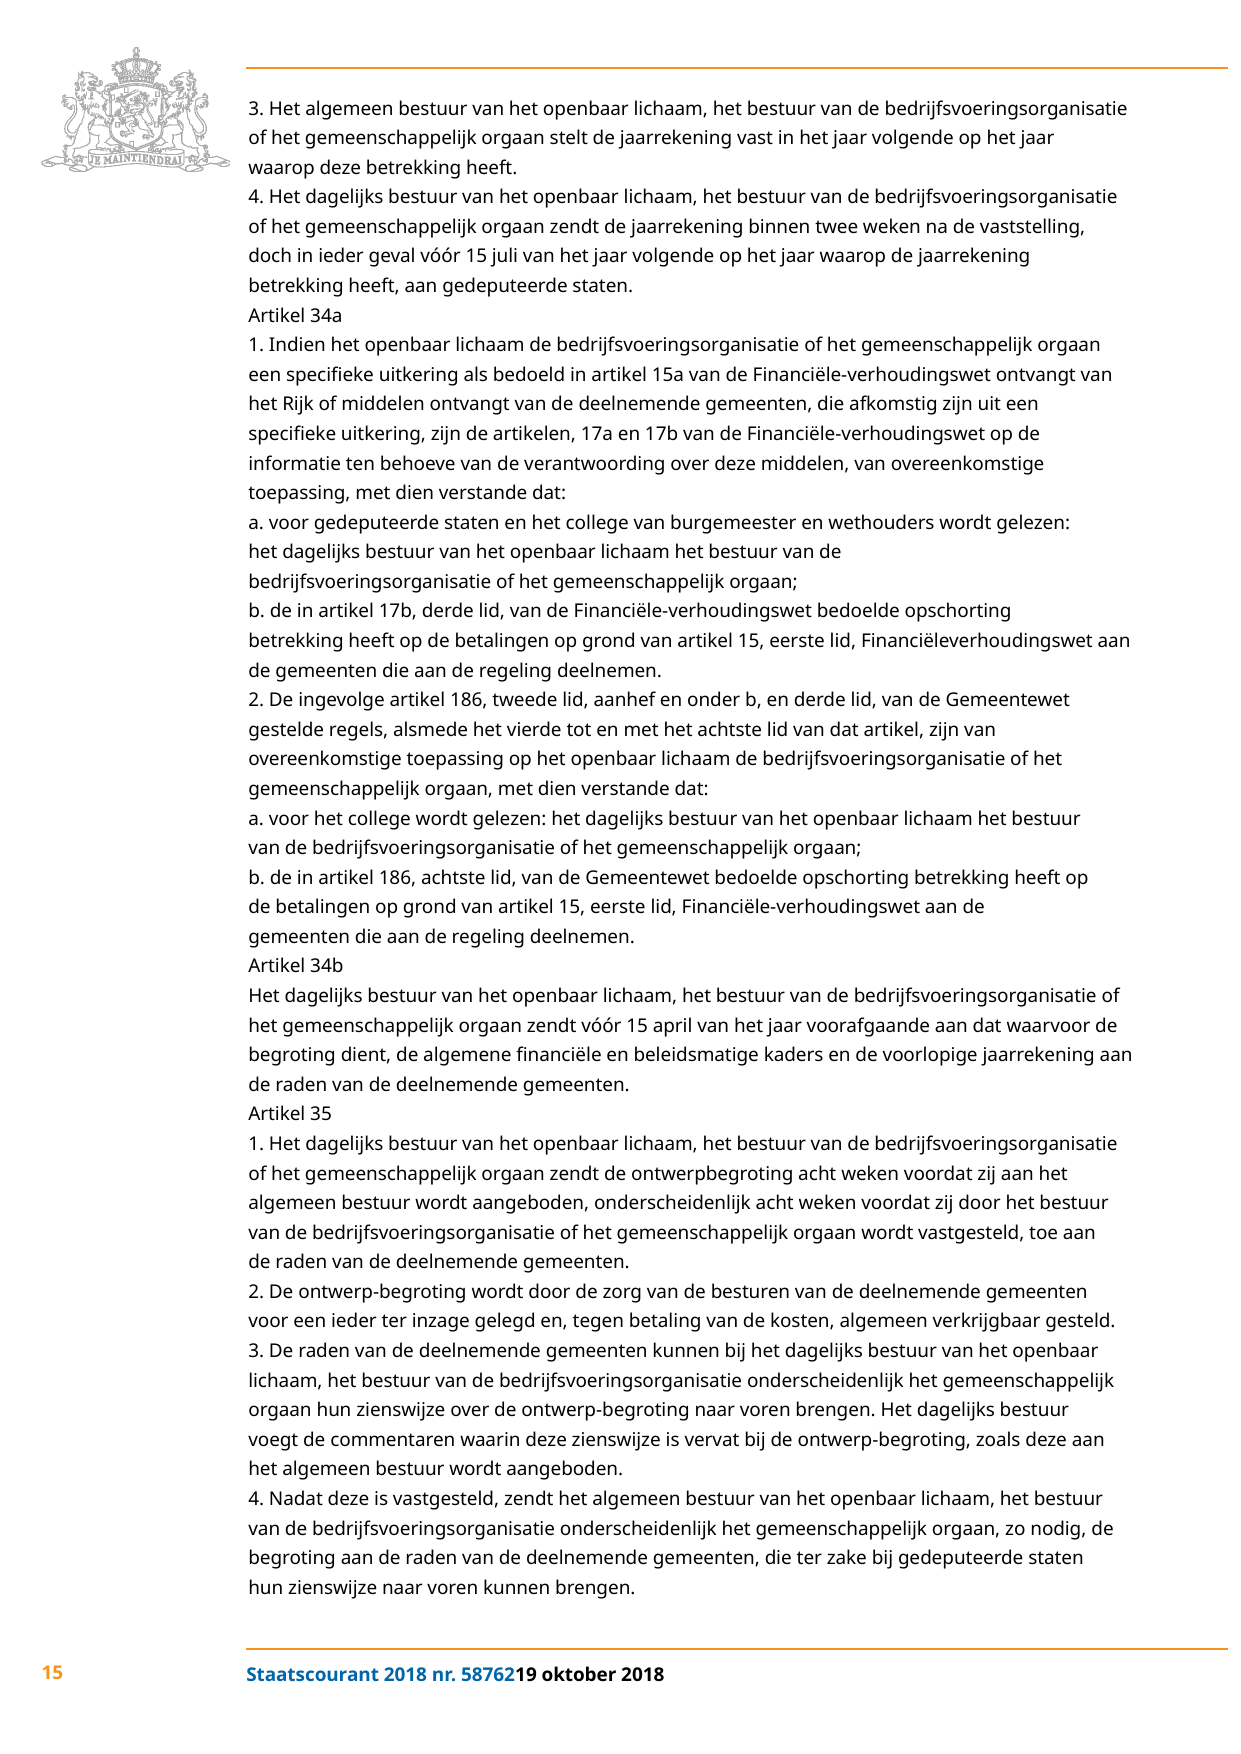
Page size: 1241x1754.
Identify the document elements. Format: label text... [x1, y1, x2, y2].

text 3. Het algemeen bestuur van het openbaar lichaam, het bestuur van de bedrijfsvoeringsorganisatie [248, 95, 1152, 121]
text toepassing, met dien verstande dat: [248, 479, 1152, 505]
text begroting aan de raden van de deelnemende gemeenten, die ter zake bij gedeputeerde staten [248, 1544, 1152, 1570]
text 4. Nadat deze is vastgesteld, zendt het algemeen bestuur van het openbaar lichaam, het bestuur [248, 1485, 1152, 1511]
text voegt de commentaren waarin deze zienswijze is vervat bij de ontwerp-begroting, zoals deze aan [248, 1426, 1152, 1452]
text of het gemeenschappelijk orgaan stelt de jaarrekening vast in het jaar volgende op het jaar [248, 124, 1152, 150]
text de raden van de deelnemende gemeenten. [248, 1071, 1152, 1097]
text b. de in artikel 186, achtste lid, van de Gemeentewet bedoelde opschorting betrekking heeft op [248, 864, 1152, 890]
text bedrijfsvoeringsorganisatie of het gemeenschappelijk orgaan; [248, 568, 1152, 594]
text het algemeen bestuur wordt aangeboden. [248, 1456, 1152, 1481]
text de raden van de deelnemende gemeenten. [248, 1248, 1152, 1274]
text Artikel 34a [248, 302, 1152, 328]
text Het dagelijks bestuur van het openbaar lichaam, het bestuur van de bedrijfsvoeringsorganisatie of [248, 982, 1152, 1008]
text gemeenschappelijk orgaan, met dien verstande dat: [248, 775, 1152, 801]
text 3. De raden van de deelnemende gemeenten kunnen bij het dagelijks bestuur van het openbaar [248, 1337, 1152, 1363]
text overeenkomstige toepassing op het openbaar lichaam de bedrijfsvoeringsorganisatie of het [248, 746, 1152, 771]
text of het gemeenschappelijk orgaan zendt de ontwerpbegroting acht weken voordat zij aan het [248, 1160, 1152, 1186]
text algemeen bestuur wordt aangeboden, onderscheidenlijk acht weken voordat zij door het bestuur [248, 1189, 1152, 1215]
text doch in ieder geval vóór 15 juli van het jaar volgende op het jaar waarop de jaarrekening [248, 243, 1152, 268]
text gestelde regels, alsmede het vierde tot en met het achtste lid van dat artikel, zijn van [248, 716, 1152, 742]
text a. voor gedeputeerde staten en het college van burgemeester en wethouders wordt gelezen: [248, 509, 1152, 535]
text of het gemeenschappelijk orgaan zendt de jaarrekening binnen twee weken na de vaststelling, [248, 213, 1152, 239]
text voor een ieder ter inzage gelegd en, tegen betaling van de kosten, algemeen verkrijgbaar gesteld. [248, 1308, 1152, 1333]
text het gemeenschappelijk orgaan zendt vóór 15 april van het jaar voorafgaande aan dat waarvoor de [248, 1012, 1152, 1038]
text informatie ten behoeve van de verantwoording over deze middelen, van overeenkomstige [248, 450, 1152, 476]
text waarop deze betrekking heeft. [248, 154, 1152, 180]
text 2. De ontwerp-begroting wordt door de zorg van de besturen van de deelnemende gemeenten [248, 1278, 1152, 1304]
text de betalingen op grond van artikel 15, eerste lid, Financiële-verhoudingswet aan de [248, 893, 1152, 919]
text begroting dient, de algemene financiële en beleidsmatige kaders en de voorlopige jaarrekening aan [248, 1041, 1152, 1067]
text b. de in artikel 17b, derde lid, van de Financiële-verhoudingswet bedoelde opschorting [248, 598, 1152, 623]
text van de bedrijfsvoeringsorganisatie of het gemeenschappelijk orgaan; [248, 834, 1152, 860]
text Artikel 35 [248, 1101, 1152, 1126]
text betrekking heeft op de betalingen op grond van artikel 15, eerste lid, Financiëleverhoudingswet aan de gemeenten die aan de regeling deelnemen. [248, 627, 1152, 683]
text 4. Het dagelijks bestuur van het openbaar lichaam, het bestuur van de bedrijfsvoeringsorganisatie [248, 183, 1152, 209]
text van de bedrijfsvoeringsorganisatie of het gemeenschappelijk orgaan wordt vastgesteld, toe aan [248, 1219, 1152, 1245]
text lichaam, het bestuur van de bedrijfsvoeringsorganisatie onderscheidenlijk het gemeenschappelijk [248, 1367, 1152, 1393]
text betrekking heeft, aan gedeputeerde staten. [248, 272, 1152, 298]
text het dagelijks bestuur van het openbaar lichaam het bestuur van de [248, 538, 1152, 564]
text gemeenten die aan de regeling deelnemen. [248, 923, 1152, 949]
text hun zienswijze naar voren kunnen brengen. [248, 1574, 1152, 1600]
text 2. De ingevolge artikel 186, tweede lid, aanhef en onder b, en derde lid, van de Gemeentewet [248, 686, 1152, 712]
text a. voor het college wordt gelezen: het dagelijks bestuur van het openbaar lichaam het bestuur [248, 805, 1152, 831]
text 1. Indien het openbaar lichaam de bedrijfsvoeringsorganisatie of het gemeenschappelijk orgaan [248, 331, 1152, 357]
picture [41, 47, 231, 172]
text Artikel 34b [248, 953, 1152, 978]
text specifieke uitkering, zijn de artikelen, 17a en 17b van de Financiële-verhoudingswet op de [248, 420, 1152, 446]
text orgaan hun zienswijze over de ontwerp-begroting naar voren brengen. Het dagelijks bestuur [248, 1396, 1152, 1422]
text het Rijk of middelen ontvangt van de deelnemende gemeenten, die afkomstig zijn uit een [248, 391, 1152, 416]
text van de bedrijfsvoeringsorganisatie onderscheidenlijk het gemeenschappelijk orgaan, zo nodig, de [248, 1515, 1152, 1541]
text 1. Het dagelijks bestuur van het openbaar lichaam, het bestuur van de bedrijfsvoeringsorganisatie [248, 1130, 1152, 1156]
text een specifieke uitkering als bedoeld in artikel 15a van de Financiële-verhoudingswet ontvangt van [248, 361, 1152, 387]
